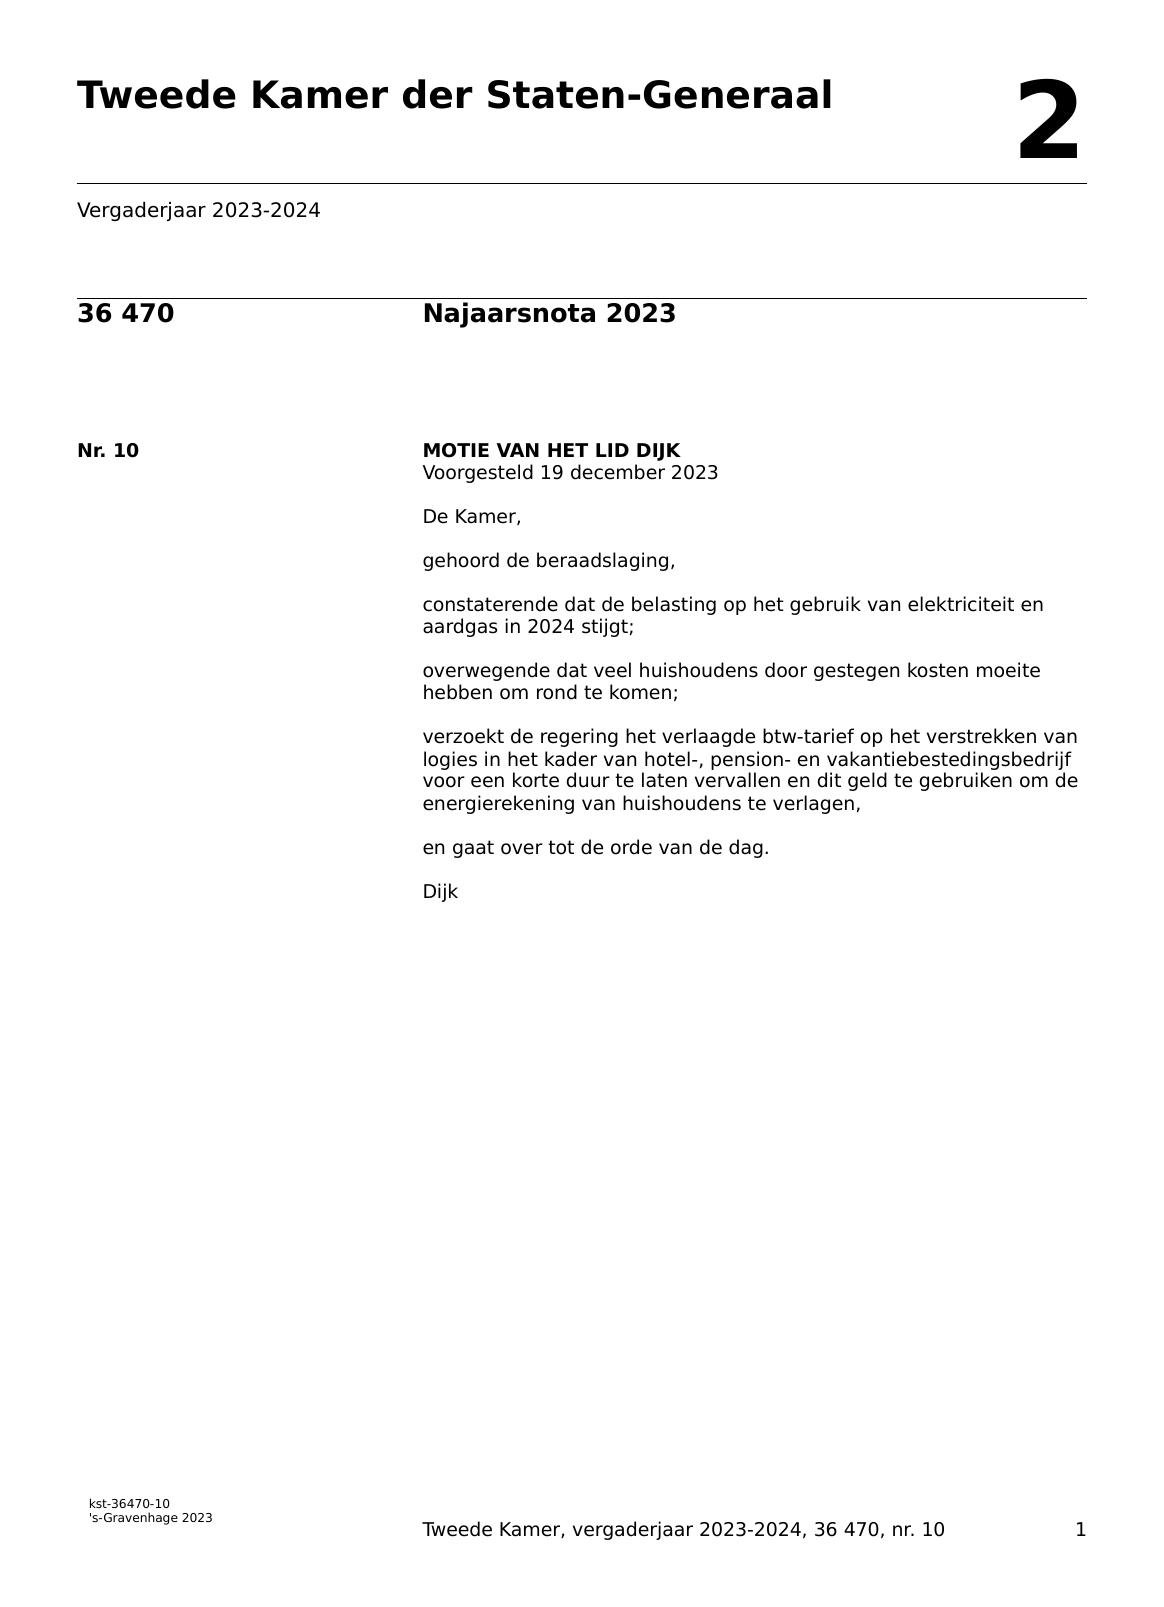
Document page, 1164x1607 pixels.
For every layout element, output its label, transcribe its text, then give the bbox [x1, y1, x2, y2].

text Voorgesteld 19 december 2023 [422, 462, 1087, 484]
text 's-Gravenhage 2023 [88, 1511, 323, 1525]
text en gaat over tot de orde van de dag. [422, 837, 1087, 858]
subtitle 36 470 Najaarsnota 2023 [77, 299, 1087, 329]
subtitle Nr. 10 MOTIE VAN HET LID DIJK [77, 440, 1087, 462]
text gehoord de beraadslaging, [422, 550, 1087, 572]
table_header Tweede Kamer der Staten-Generaal [77, 59, 886, 183]
table_header 2 [886, 59, 1087, 183]
text Dijk [422, 881, 1087, 903]
text kst-36470-10 [88, 1497, 323, 1511]
text overwegende dat veel huishoudens door gestegen kosten moeite hebben om rond te komen; [422, 660, 1087, 704]
table_cell Vergaderjaar 2023-2024 [77, 184, 1087, 298]
text verzoekt de regering het verlaagde btw-tarief op het verstrekken van logies in het kader van hotel-, pension- en vakantiebestedingsbedrijf voor een korte duur te laten vervallen en dit geld te gebruiken om de energierekening van huishoudens te verlagen, [422, 726, 1087, 814]
text De Kamer, [422, 506, 1087, 528]
text constaterende dat de belasting op het gebruik van elektriciteit en aardgas in 2024 stijgt; [422, 594, 1087, 638]
